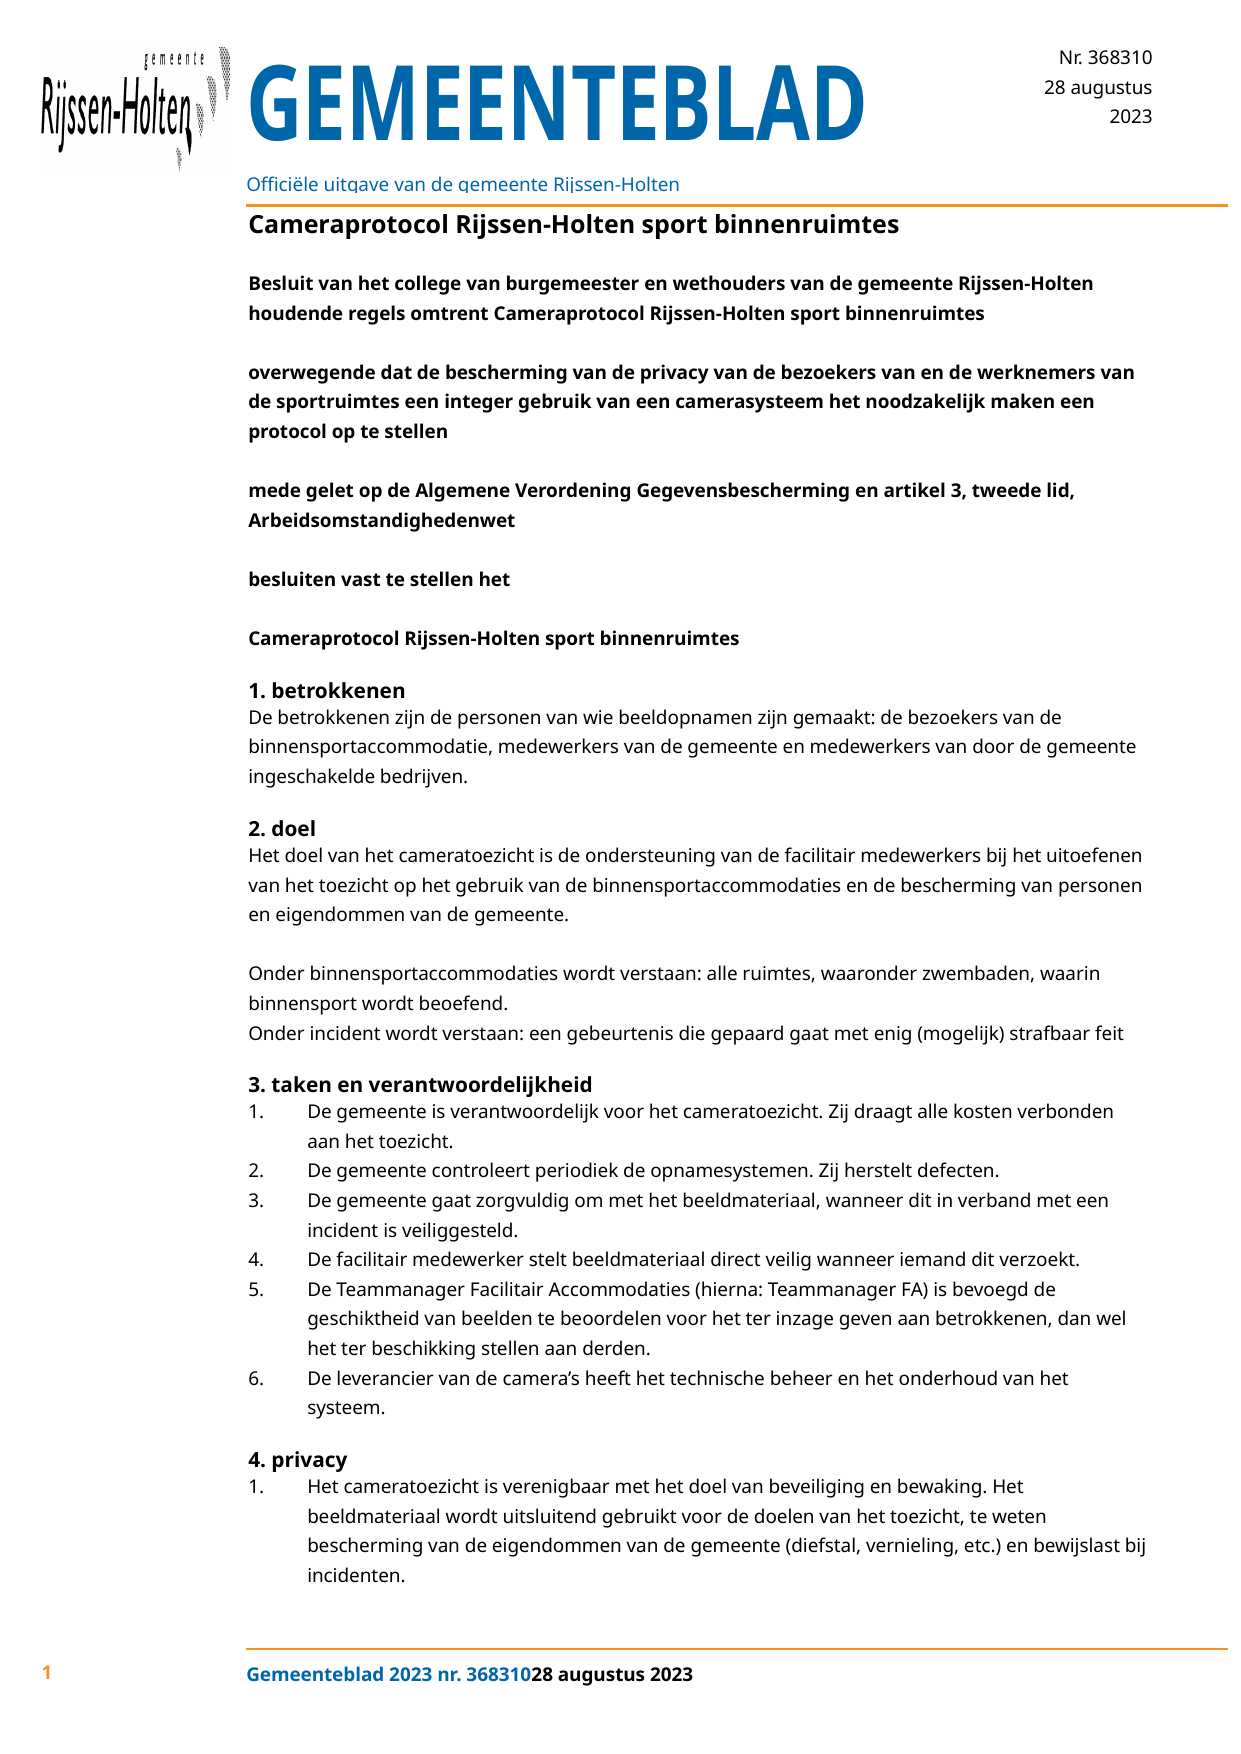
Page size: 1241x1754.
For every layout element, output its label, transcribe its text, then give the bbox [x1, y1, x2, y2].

text Het doel van het cameratoezicht is de ondersteuning van de facilitair medewerkers bij het uitoefenen van het toezicht op het gebruik van de binnensportaccommodaties en de bescherming van personen en eigendommen van de gemeente. [248, 842, 1152, 927]
text mede gelet op de Algemene Verordening Gegevensbescherming en artikel 3, tweede lid, Arbeidsomstandighedenwet [248, 477, 1152, 533]
text De betrokkenen zijn de personen van wie beeldopnamen zijn gemaakt: de bezoekers van de binnensportaccommodatie, medewerkers van de gemeente en medewerkers van door de gemeente ingeschakelde bedrijven. [248, 704, 1152, 789]
text 1. betrokkenen [248, 676, 1152, 704]
list De gemeente is verantwoordelijk voor het cameratoezicht. Zij draagt alle kosten verbonden aan het toezicht. [248, 1098, 1152, 1154]
text overwegende dat de bescherming van de privacy van de bezoekers van en de werknemers van de sportruimtes een integer gebruik van een camerasysteem het noodzakelijk maken een protocol op te stellen [248, 359, 1152, 444]
text 2. doel [248, 814, 1152, 842]
text Besluit van het college van burgemeester en wethouders van de gemeente Rijssen-Holten houdende regels omtrent Cameraprotocol Rijssen-Holten sport binnenruimtes [248, 270, 1152, 326]
text Onder incident wordt verstaan: een gebeurtenis die gepaard gaat met enig (mogelijk) strafbaar feit [248, 1020, 1152, 1045]
text Cameraprotocol Rijssen-Holten sport binnenruimtes [248, 625, 1152, 651]
text Cameraprotocol Rijssen-Holten sport binnenruimtes [248, 207, 1152, 241]
text 3. taken en verantwoordelijkheid [248, 1070, 1152, 1098]
text 4. privacy [248, 1445, 1152, 1473]
text Onder binnensportaccommodaties wordt verstaan: alle ruimtes, waaronder zwembaden, waarin binnensport wordt beoefend. [248, 961, 1152, 1016]
text besluiten vast te stellen het [248, 566, 1152, 592]
list Het cameratoezicht is verenigbaar met het doel van beveiliging en bewaking. Het beeldmateriaal wordt uitsluitend gebruikt voor de doelen van het toezicht, te weten bescherming van de eigendommen van de gemeente (diefstal, vernieling, etc.) en bewijslast bij incidenten. [248, 1473, 1152, 1588]
list De gemeente gaat zorgvuldig om met het beeldmateriaal, wanneer dit in verband met een incident is veiliggesteld. [248, 1187, 1152, 1243]
list De gemeente controleert periodiek de opnamesystemen. Zij herstelt defecten. [248, 1158, 1152, 1183]
list De facilitair medewerker stelt beeldmateriaal direct veilig wanneer iemand dit verzoekt. [248, 1246, 1152, 1272]
list De leverancier van de camera’s heeft het technische beheer en het onderhoud van het systeem. [248, 1365, 1152, 1420]
list De Teammanager Facilitair Accommodaties (hierna: Teammanager FA) is bevoegd de geschiktheid van beelden te beoordelen voor het ter inzage geven aan betrokkenen, dan wel het ter beschikking stellen aan derden. [248, 1276, 1152, 1361]
picture [41, 47, 231, 172]
